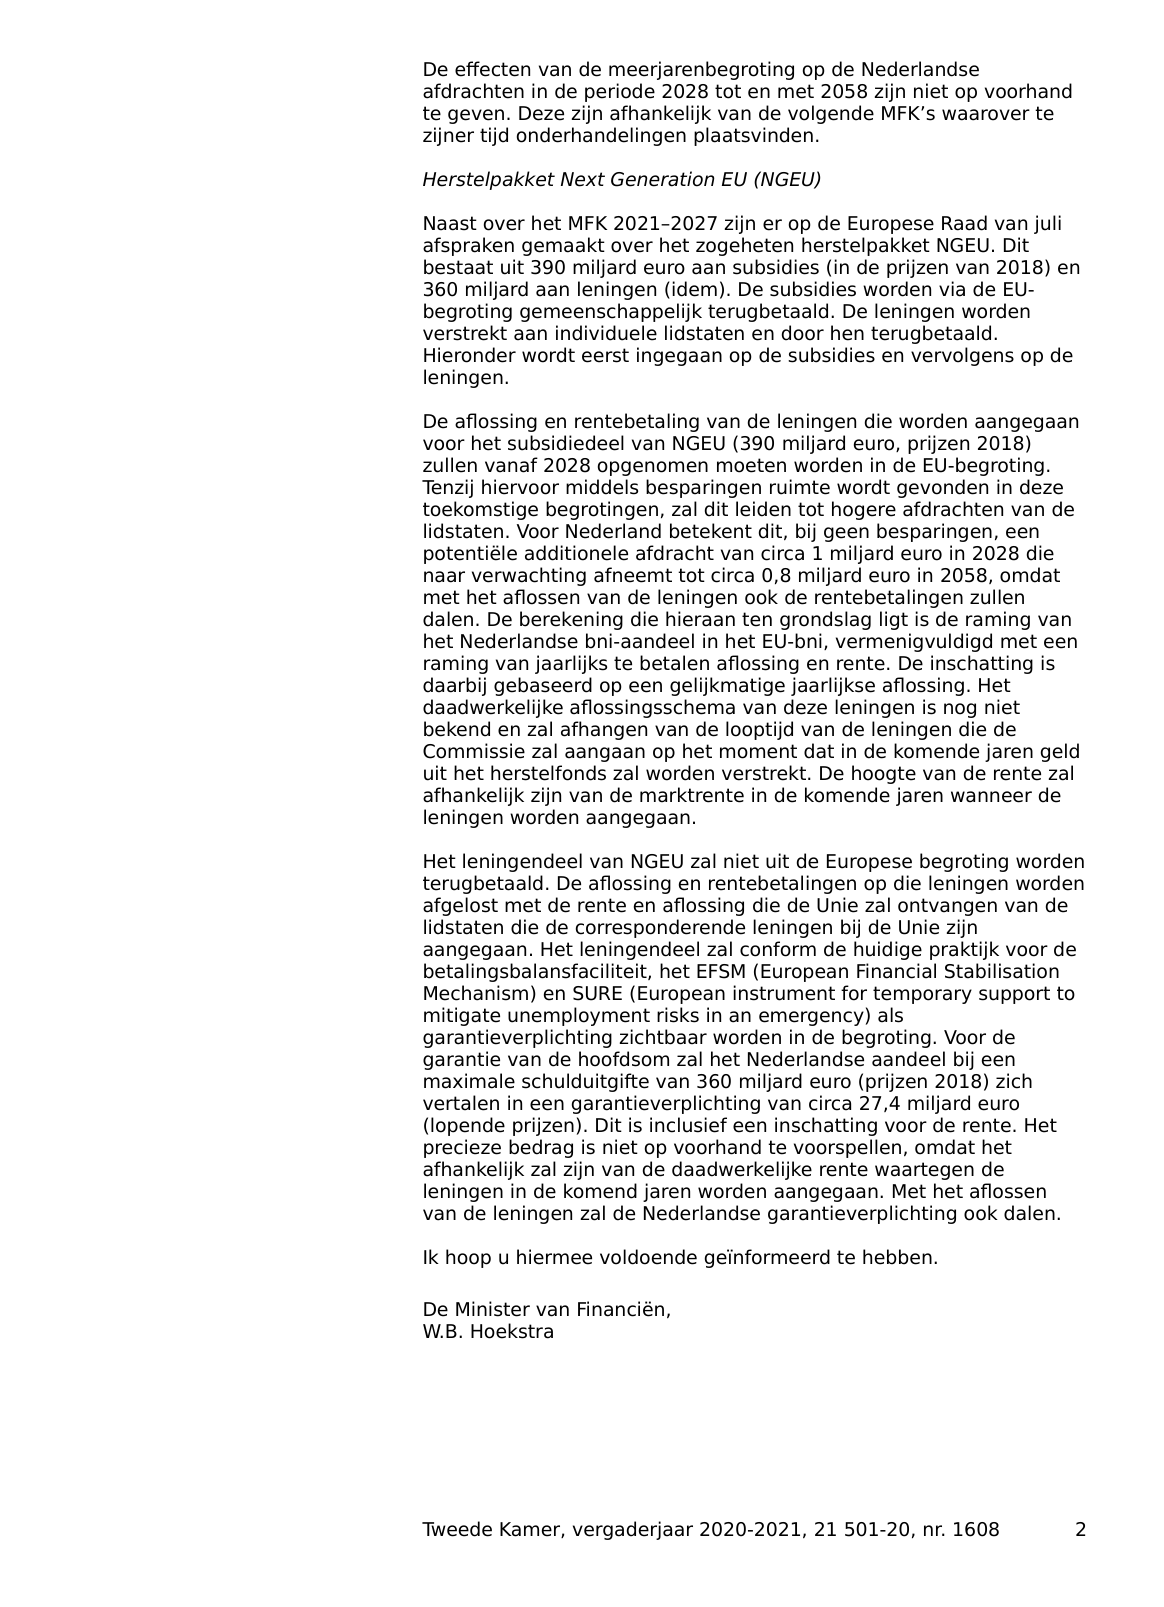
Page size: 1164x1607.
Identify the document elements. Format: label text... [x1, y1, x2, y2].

text De aflossing en rentebetaling van de leningen die worden aangegaan voor het subsidiedeel van NGEU (390 miljard euro, prijzen 2018) zullen vanaf 2028 opgenomen moeten worden in de EU-begroting. Tenzij hiervoor middels besparingen ruimte wordt gevonden in deze toekomstige begrotingen, zal dit leiden tot hogere afdrachten van de lidstaten. Voor Nederland betekent dit, bij geen besparingen, een potentiële additionele afdracht van circa 1 miljard euro in 2028 die naar verwachting afneemt tot circa 0,8 miljard euro in 2058, omdat met het aflossen van de leningen ook de rentebetalingen zullen dalen. De berekening die hieraan ten grondslag ligt is de raming van het Nederlandse bni-aandeel in het EU-bni, vermenigvuldigd met een raming van jaarlijks te betalen aflossing en rente. De inschatting is daarbij gebaseerd op een gelijkmatige jaarlijkse aflossing. Het daadwerkelijke aflossingsschema van deze leningen is nog niet bekend en zal afhangen van de looptijd van de leningen die de Commissie zal aangaan op het moment dat in de komende jaren geld uit het herstelfonds zal worden verstrekt. De hoogte van de rente zal afhankelijk zijn van de marktrente in de komende jaren wanneer de leningen worden aangegaan. [422, 411, 1087, 829]
text De Minister van Financiën, W.B. Hoekstra [422, 1299, 1087, 1343]
text Naast over het MFK 2021–2027 zijn er op de Europese Raad van juli afspraken gemaakt over het zogeheten herstelpakket NGEU. Dit bestaat uit 390 miljard euro aan subsidies (in de prijzen van 2018) en 360 miljard aan leningen (idem). De subsidies worden via de EU-begroting gemeenschappelijk terugbetaald. De leningen worden verstrekt aan individuele lidstaten en door hen terugbetaald. Hieronder wordt eerst ingegaan op de subsidies en vervolgens op de leningen. [422, 213, 1087, 389]
text Het leningendeel van NGEU zal niet uit de Europese begroting worden terugbetaald. De aflossing en rentebetalingen op die leningen worden afgelost met de rente en aflossing die de Unie zal ontvangen van de lidstaten die de corresponderende leningen bij de Unie zijn aangegaan. Het leningendeel zal conform de huidige praktijk voor de betalingsbalansfaciliteit, het EFSM (European Financial Stabilisation Mechanism) en SURE (European instrument for temporary support to mitigate unemployment risks in an emergency) als garantieverplichting zichtbaar worden in de begroting. Voor de garantie van de hoofdsom zal het Nederlandse aandeel bij een maximale schulduitgifte van 360 miljard euro (prijzen 2018) zich vertalen in een garantieverplichting van circa 27,4 miljard euro (lopende prijzen). Dit is inclusief een inschatting voor de rente. Het precieze bedrag is niet op voorhand te voorspellen, omdat het afhankelijk zal zijn van de daadwerkelijke rente waartegen de leningen in de komend jaren worden aangegaan. Met het aflossen van de leningen zal de Nederlandse garantieverplichting ook dalen. [422, 851, 1087, 1225]
text De effecten van de meerjarenbegroting op de Nederlandse afdrachten in de periode 2028 tot en met 2058 zijn niet op voorhand te geven. Deze zijn afhankelijk van de volgende MFK’s waarover te zijner tijd onderhandelingen plaatsvinden. [422, 59, 1087, 147]
subtitle Herstelpakket Next Generation EU (NGEU) [422, 169, 1087, 191]
text Ik hoop u hiermee voldoende geïnformeerd te hebben. [422, 1247, 1087, 1269]
